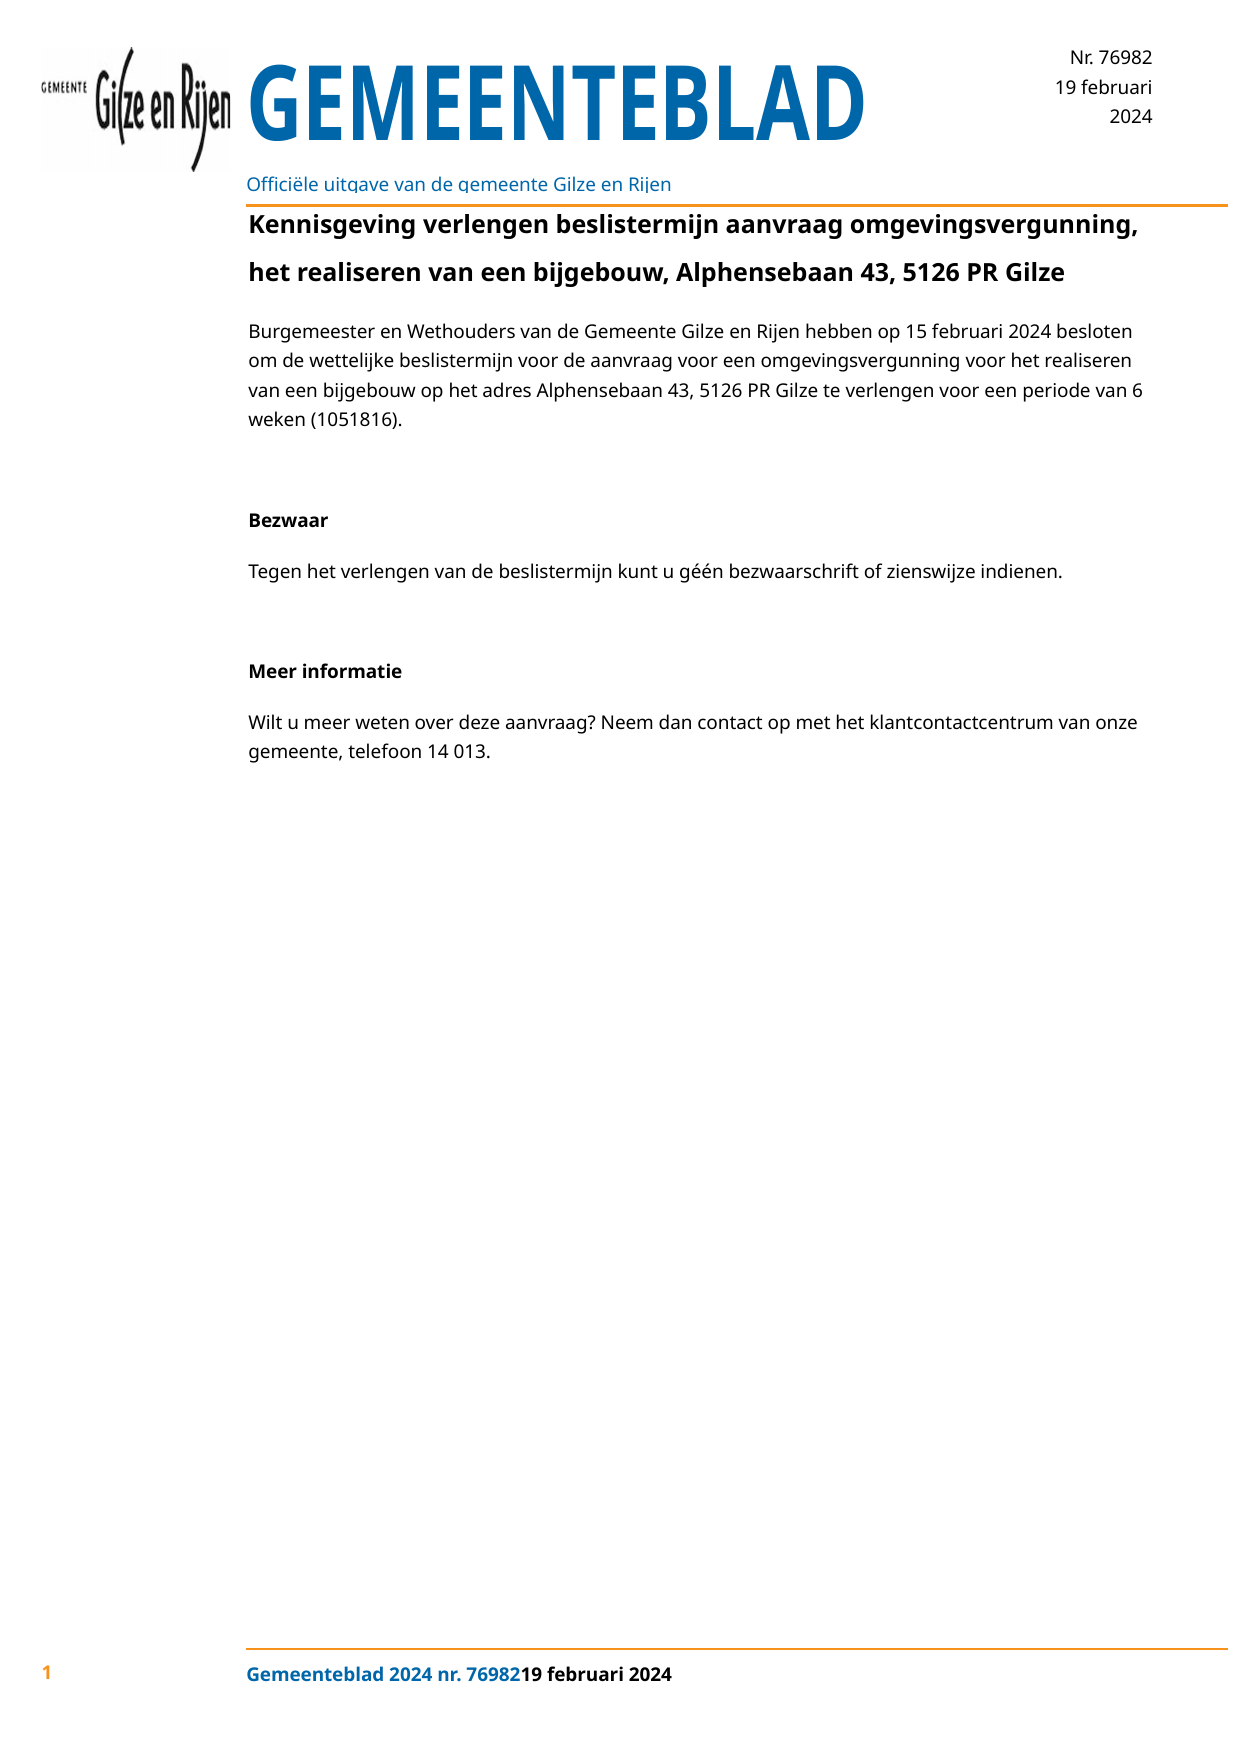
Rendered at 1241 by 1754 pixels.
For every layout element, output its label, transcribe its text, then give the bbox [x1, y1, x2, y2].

text Tegen het verlengen van de beslistermijn kunt u géén bezwaarschrift of zienswijze indienen. [248, 558, 1152, 584]
text Meer informatie [248, 659, 1152, 684]
text Burgemeester en Wethouders van de Gemeente Gilze en Rijen hebben op 15 februari 2024 besloten om de wettelijke beslistermijn voor de aanvraag voor een omgevingsvergunning voor het realiseren van een bijgebouw op het adres Alphensebaan 43, 5126 PR Gilze te verlengen voor een periode van 6 weken (1051816). [248, 318, 1152, 432]
text Bezwaar [248, 507, 1152, 533]
text Wilt u meer weten over deze aanvraag? Neem dan contact op met het klantcontactcentrum van onze gemeente, telefoon 14 013. [248, 709, 1152, 764]
picture [41, 47, 231, 172]
text Kennisgeving verlengen beslistermijn aanvraag omgevingsvergunning, het realiseren van een bijgebouw, Alphensebaan 43, 5126 PR Gilze [248, 207, 1152, 288]
